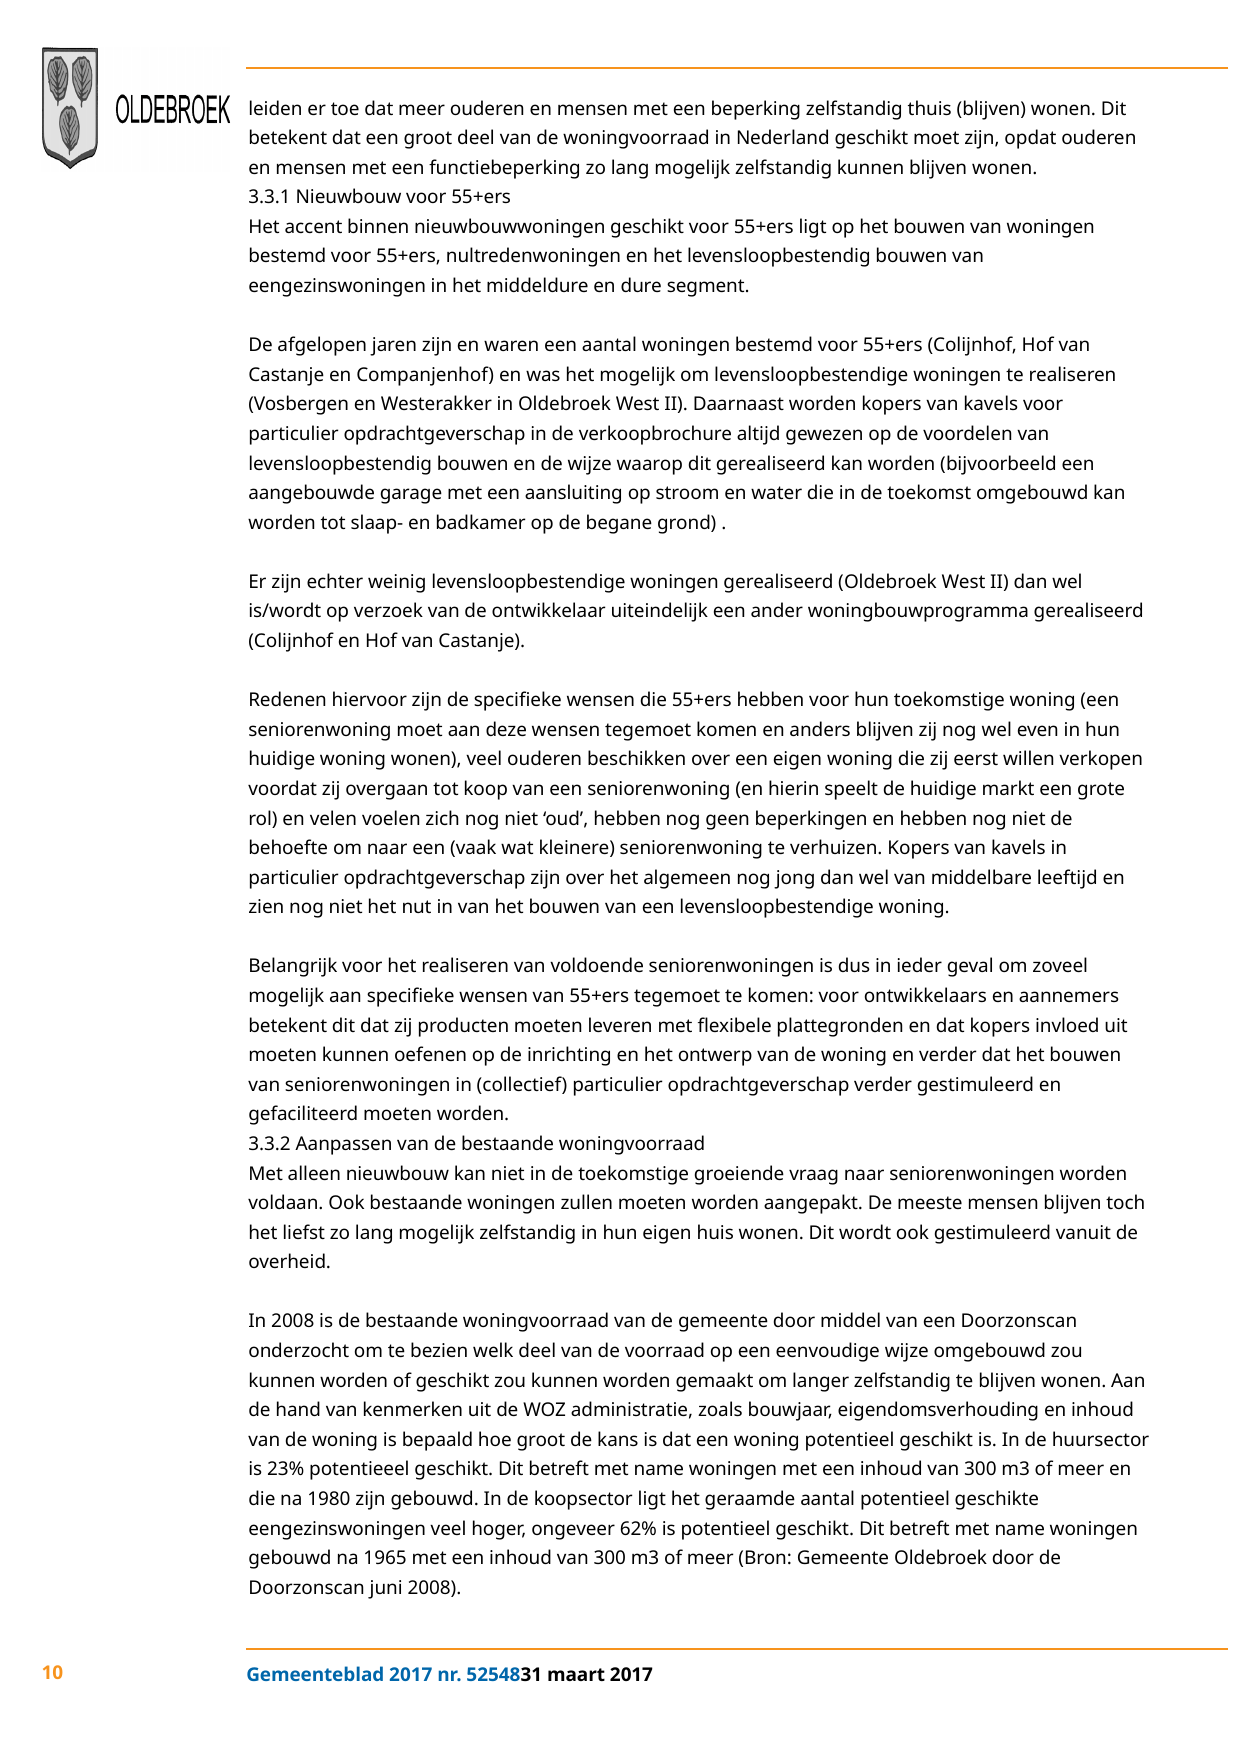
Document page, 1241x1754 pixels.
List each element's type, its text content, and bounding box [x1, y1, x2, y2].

text Het accent binnen nieuwbouwwoningen geschikt voor 55+ers ligt op het bouwen van woningen bestemd voor 55+ers, nultredenwoningen en het levensloopbestendig bouwen van eengezinswoningen in het middeldure en dure segment. [248, 213, 1152, 298]
picture [41, 47, 231, 172]
text Redenen hiervoor zijn de specifieke wensen die 55+ers hebben voor hun toekomstige woning (een seniorenwoning moet aan deze wensen tegemoet komen en anders blijven zij nog wel even in hun huidige woning wonen), veel ouderen beschikken over een eigen woning die zij eerst willen verkopen voordat zij overgaan tot koop van een seniorenwoning (en hierin speelt de huidige markt een grote rol) en velen voelen zich nog niet ‘oud’, hebben nog geen beperkingen en hebben nog niet de behoefte om naar een (vaak wat kleinere) seniorenwoning te verhuizen. Kopers van kavels in particulier opdrachtgeverschap zijn over het algemeen nog jong dan wel van middelbare leeftijd en zien nog niet het nut in van het bouwen van een levensloopbestendige woning. [248, 686, 1152, 919]
text 3.3.2 Aanpassen van de bestaande woningvoorraad [248, 1130, 1152, 1156]
text In 2008 is de bestaande woningvoorraad van de gemeente door middel van een Doorzonscan onderzocht om te bezien welk deel van de voorraad op een eenvoudige wijze omgebouwd zou kunnen worden of geschikt zou kunnen worden gemaakt om langer zelfstandig te blijven wonen. Aan de hand van kenmerken uit de WOZ administratie, zoals bouwjaar, eigendomsverhouding en inhoud van de woning is bepaald hoe groot de kans is dat een woning potentieel geschikt is. In de huursector is 23% potentieeel geschikt. Dit betreft met name woningen met een inhoud van 300 m3 of meer en die na 1980 zijn gebouwd. In de koopsector ligt het geraamde aantal potentieel geschikte eengezinswoningen veel hoger, ongeveer 62% is potentieel geschikt. Dit betreft met name woningen gebouwd na 1965 met een inhoud van 300 m3 of meer (Bron: Gemeente Oldebroek door de Doorzonscan juni 2008). [248, 1308, 1152, 1600]
text De afgelopen jaren zijn en waren een aantal woningen bestemd voor 55+ers (Colijnhof, Hof van Castanje en Companjenhof) en was het mogelijk om levensloopbestendige woningen te realiseren (Vosbergen en Westerakker in Oldebroek West II). Daarnaast worden kopers van kavels voor particulier opdrachtgeverschap in de verkoopbrochure altijd gewezen op de voordelen van levensloopbestendig bouwen en de wijze waarop dit gerealiseerd kan worden (bijvoorbeeld een aangebouwde garage met een aansluiting op stroom en water die in de toekomst omgebouwd kan worden tot slaap- en badkamer op de begane grond) . [248, 331, 1152, 535]
text Met alleen nieuwbouw kan niet in de toekomstige groeiende vraag naar seniorenwoningen worden voldaan. Ook bestaande woningen zullen moeten worden aangepakt. De meeste mensen blijven toch het liefst zo lang mogelijk zelfstandig in hun eigen huis wonen. Dit wordt ook gestimuleerd vanuit de overheid. [248, 1160, 1152, 1274]
text 3.3.1 Nieuwbouw voor 55+ers [248, 183, 1152, 209]
text Er zijn echter weinig levensloopbestendige woningen gerealiseerd (Oldebroek West II) dan wel is/wordt op verzoek van de ontwikkelaar uiteindelijk een ander woningbouwprogramma gerealiseerd (Colijnhof en Hof van Castanje). [248, 568, 1152, 653]
text Belangrijk voor het realiseren van voldoende seniorenwoningen is dus in ieder geval om zoveel mogelijk aan specifieke wensen van 55+ers tegemoet te komen: voor ontwikkelaars en aannemers betekent dit dat zij producten moeten leveren met flexibele plattegronden en dat kopers invloed uit moeten kunnen oefenen op de inrichting en het ontwerp van de woning en verder dat het bouwen van seniorenwoningen in (collectief) particulier opdrachtgeverschap verder gestimuleerd en gefaciliteerd moeten worden. [248, 953, 1152, 1126]
text leiden er toe dat meer ouderen en mensen met een beperking zelfstandig thuis (blijven) wonen. Dit betekent dat een groot deel van de woningvoorraad in Nederland geschikt moet zijn, opdat ouderen en mensen met een functiebeperking zo lang mogelijk zelfstandig kunnen blijven wonen. [248, 95, 1152, 180]
